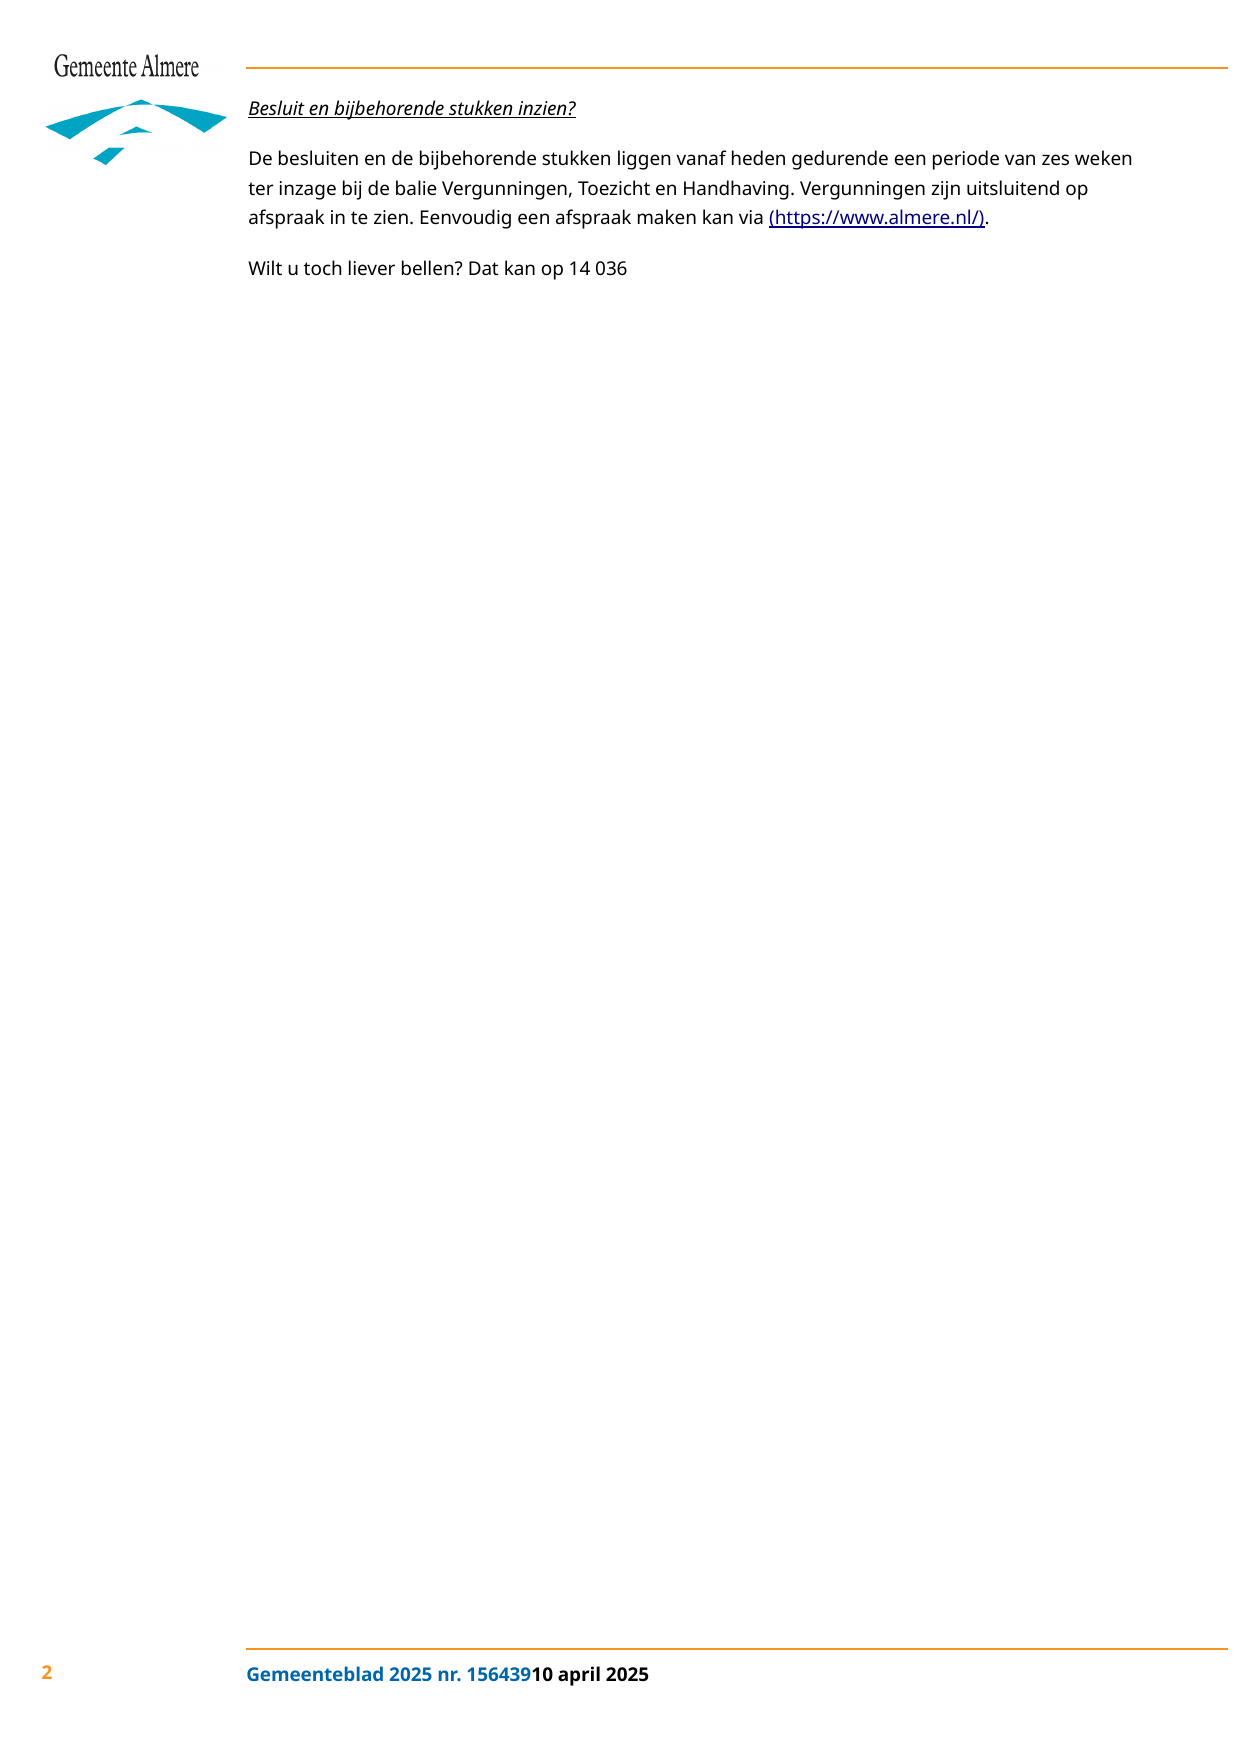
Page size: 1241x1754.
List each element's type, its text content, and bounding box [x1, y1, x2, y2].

picture [41, 47, 231, 172]
text De besluiten en de bijbehorende stukken liggen vanaf heden gedurende een periode van zes weken ter inzage bij de balie Vergunningen, Toezicht en Handhaving. Vergunningen zijn uitsluitend op afspraak in te zien. Eenvoudig een afspraak maken kan via (https://www.almere.nl/). [248, 145, 1152, 230]
text Wilt u toch liever bellen? Dat kan op 14 036 [248, 255, 1152, 281]
text Besluit en bijbehorende stukken inzien? [248, 95, 1152, 121]
